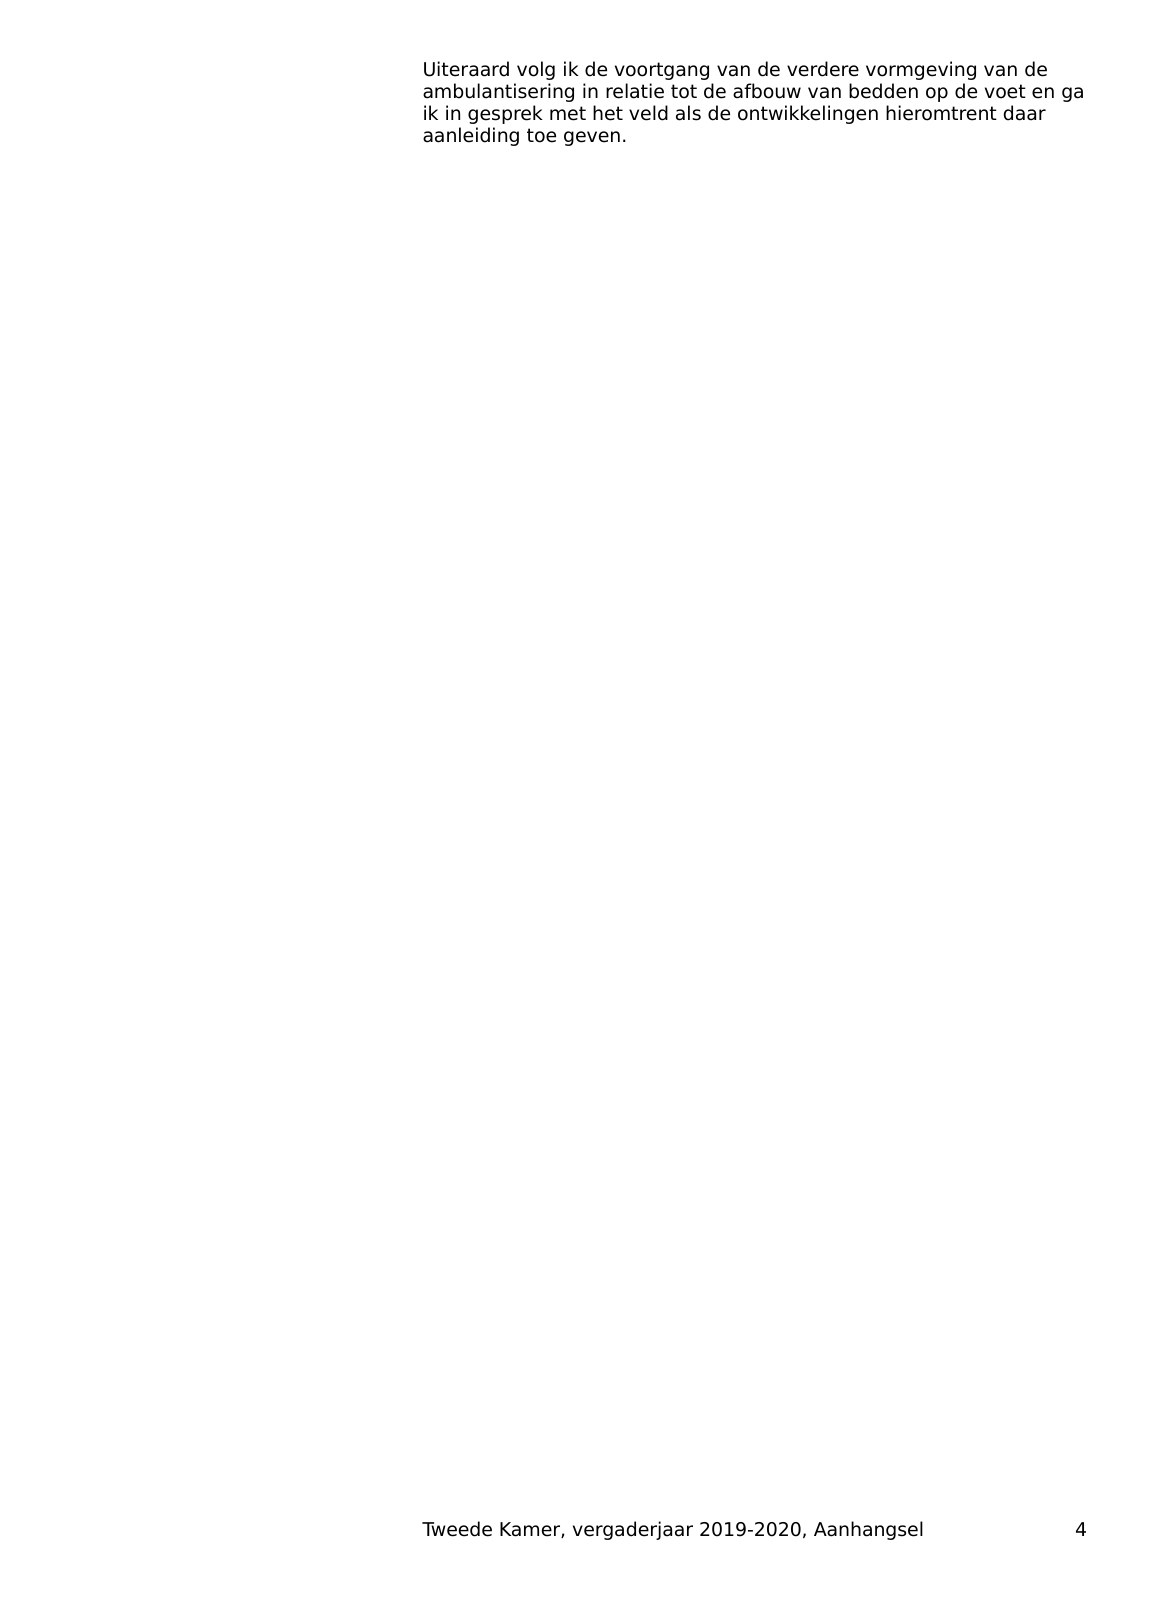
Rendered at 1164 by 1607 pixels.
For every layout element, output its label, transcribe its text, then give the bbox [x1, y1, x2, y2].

text Uiteraard volg ik de voortgang van de verdere vormgeving van de ambulantisering in relatie tot de afbouw van bedden op de voet en ga ik in gesprek met het veld als de ontwikkelingen hieromtrent daar aanleiding toe geven. [422, 59, 1087, 147]
